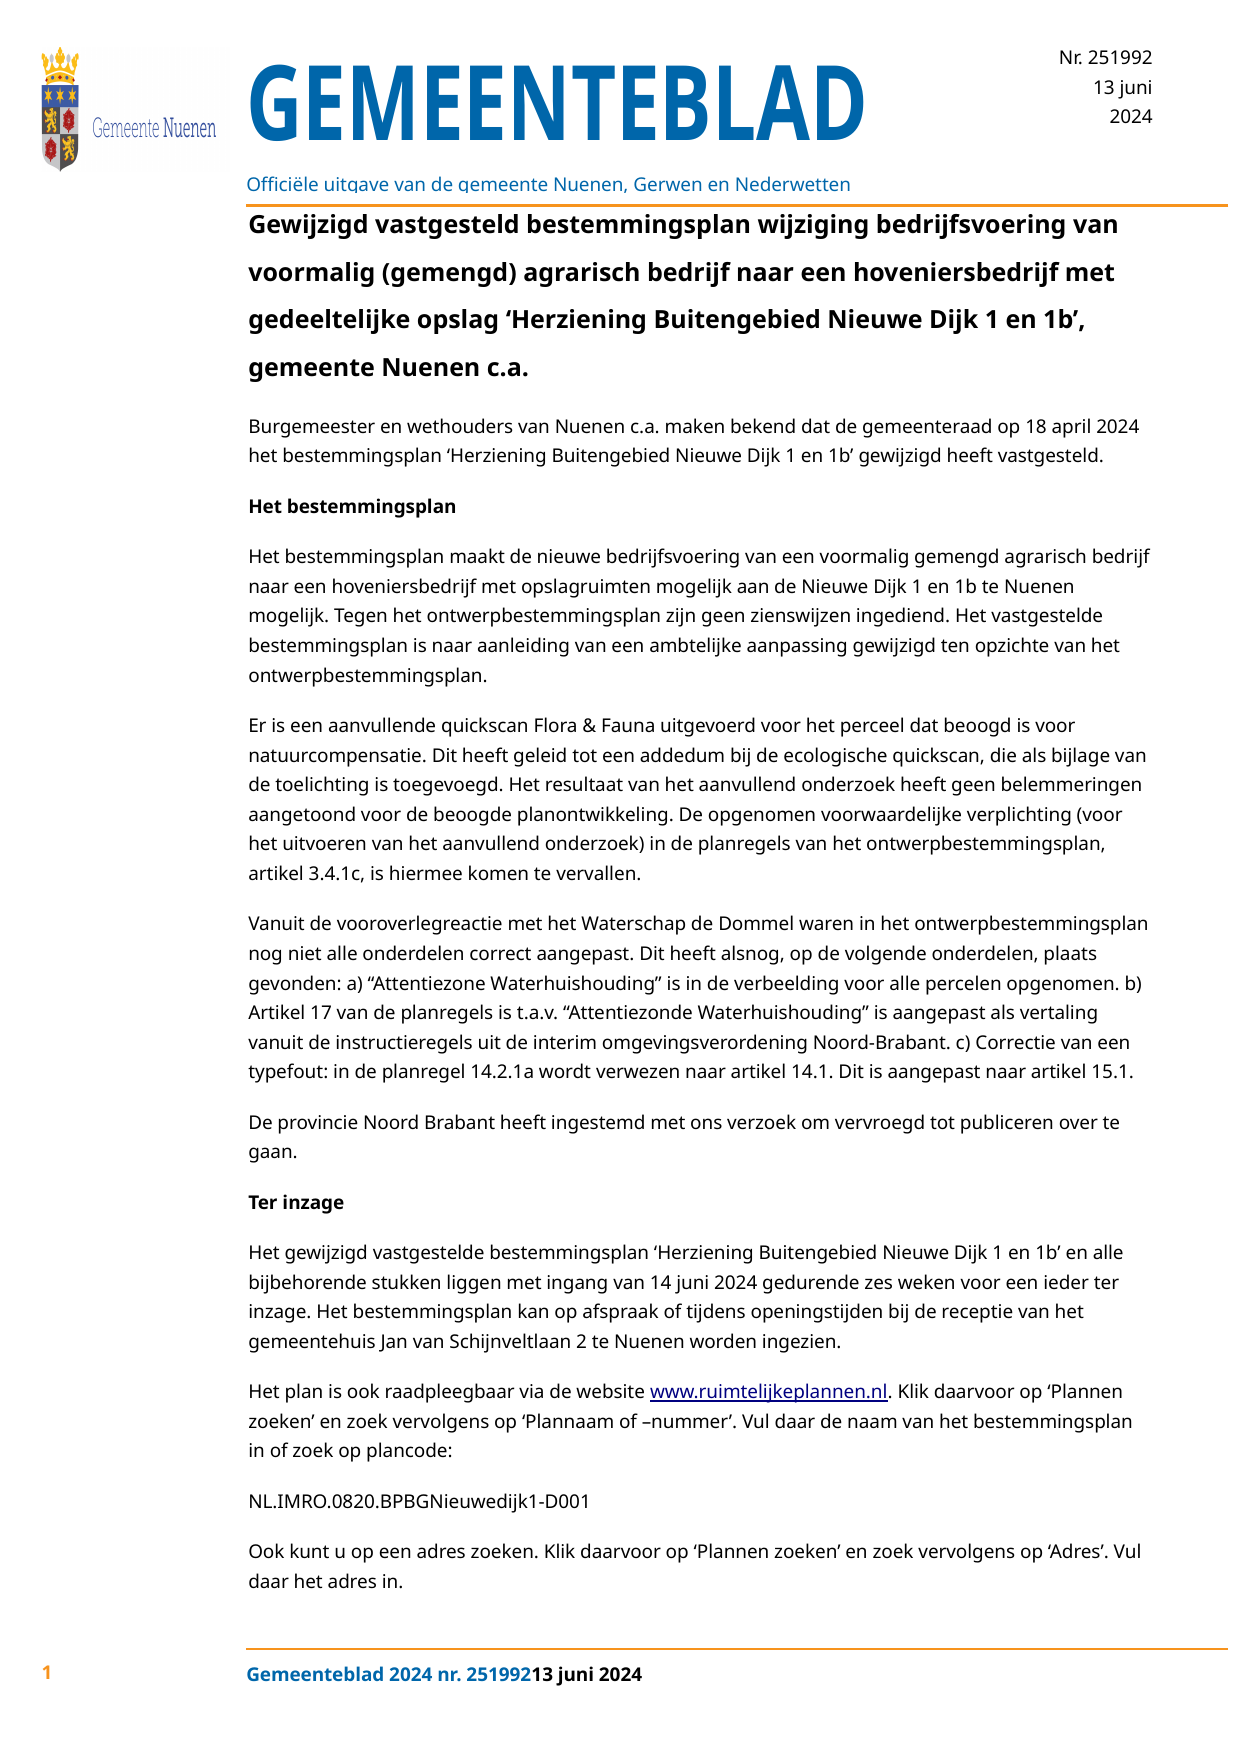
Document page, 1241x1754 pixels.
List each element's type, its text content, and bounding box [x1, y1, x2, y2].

text Er is een aanvullende quickscan Flora & Fauna uitgevoerd voor het perceel dat beoogd is voor natuurcompensatie. Dit heeft geleid tot een addedum bij de ecologische quickscan, die als bijlage van de toelichting is toegevoegd. Het resultaat van het aanvullend onderzoek heeft geen belemmeringen aangetoond voor de beoogde planontwikkeling. De opgenomen voorwaardelijke verplichting (voor het uitvoeren van het aanvullend onderzoek) in de planregels van het ontwerpbestemmingsplan, artikel 3.4.1c, is hiermee komen te vervallen. [248, 712, 1152, 886]
text Gewijzigd vastgesteld bestemmingsplan wijziging bedrijfsvoering van voormalig (gemengd) agrarisch bedrijf naar een hoveniersbedrijf met gedeeltelijke opslag ‘Herziening Buitengebied Nieuwe Dijk 1 en 1b’, gemeente Nuenen c.a. [248, 207, 1152, 384]
text Ook kunt u op een adres zoeken. Klik daarvoor op ‘Plannen zoeken’ en zoek vervolgens op ‘Adres’. Vul daar het adres in. [248, 1538, 1152, 1594]
text Het bestemmingsplan [248, 493, 1152, 519]
text NL.IMRO.0820.BPBGNieuwedijk1-D001 [248, 1488, 1152, 1514]
text Burgemeester en wethouders van Nuenen c.a. maken bekend dat de gemeenteraad op 18 april 2024 het bestemmingsplan ‘Herziening Buitengebied Nieuwe Dijk 1 en 1b’ gewijzigd heeft vastgesteld. [248, 413, 1152, 468]
text De provincie Noord Brabant heeft ingestemd met ons verzoek om vervroegd tot publiceren over te gaan. [248, 1109, 1152, 1164]
text Ter inzage [248, 1189, 1152, 1215]
text Het bestemmingsplan maakt de nieuwe bedrijfsvoering van een voormalig gemengd agrarisch bedrijf naar een hoveniersbedrijf met opslagruimten mogelijk aan de Nieuwe Dijk 1 en 1b te Nuenen mogelijk. Tegen het ontwerpbestemmingsplan zijn geen zienswijzen ingediend. Het vastgestelde bestemmingsplan is naar aanleiding van een ambtelijke aanpassing gewijzigd ten opzichte van het ontwerpbestemmingsplan. [248, 543, 1152, 688]
text Vanuit de vooroverlegreactie met het Waterschap de Dommel waren in het ontwerpbestemmingsplan nog niet alle onderdelen correct aangepast. Dit heeft alsnog, op de volgende onderdelen, plaats gevonden: a) “Attentiezone Waterhuishouding” is in de verbeelding voor alle percelen opgenomen. b) Artikel 17 van de planregels is t.a.v. “Attentiezonde Waterhuishouding” is aangepast als vertaling vanuit de instructieregels uit de interim omgevingsverordening Noord-Brabant. c) Correctie van een typefout: in de planregel 14.2.1a wordt verwezen naar artikel 14.1. Dit is aangepast naar artikel 15.1. [248, 911, 1152, 1084]
text Het gewijzigd vastgestelde bestemmingsplan ‘Herziening Buitengebied Nieuwe Dijk 1 en 1b’ en alle bijbehorende stukken liggen met ingang van 14 juni 2024 gedurende zes weken voor een ieder ter inzage. Het bestemmingsplan kan op afspraak of tijdens openingstijden bij de receptie van het gemeentehuis Jan van Schijnveltlaan 2 te Nuenen worden ingezien. [248, 1239, 1152, 1354]
picture [41, 47, 231, 172]
text Het plan is ook raadpleegbaar via de website www.ruimtelijkeplannen.nl. Klik daarvoor op ‘Plannen zoeken’ en zoek vervolgens op ‘Plannaam of –nummer’. Vul daar de naam van het bestemmingsplan in of zoek op plancode: [248, 1378, 1152, 1463]
